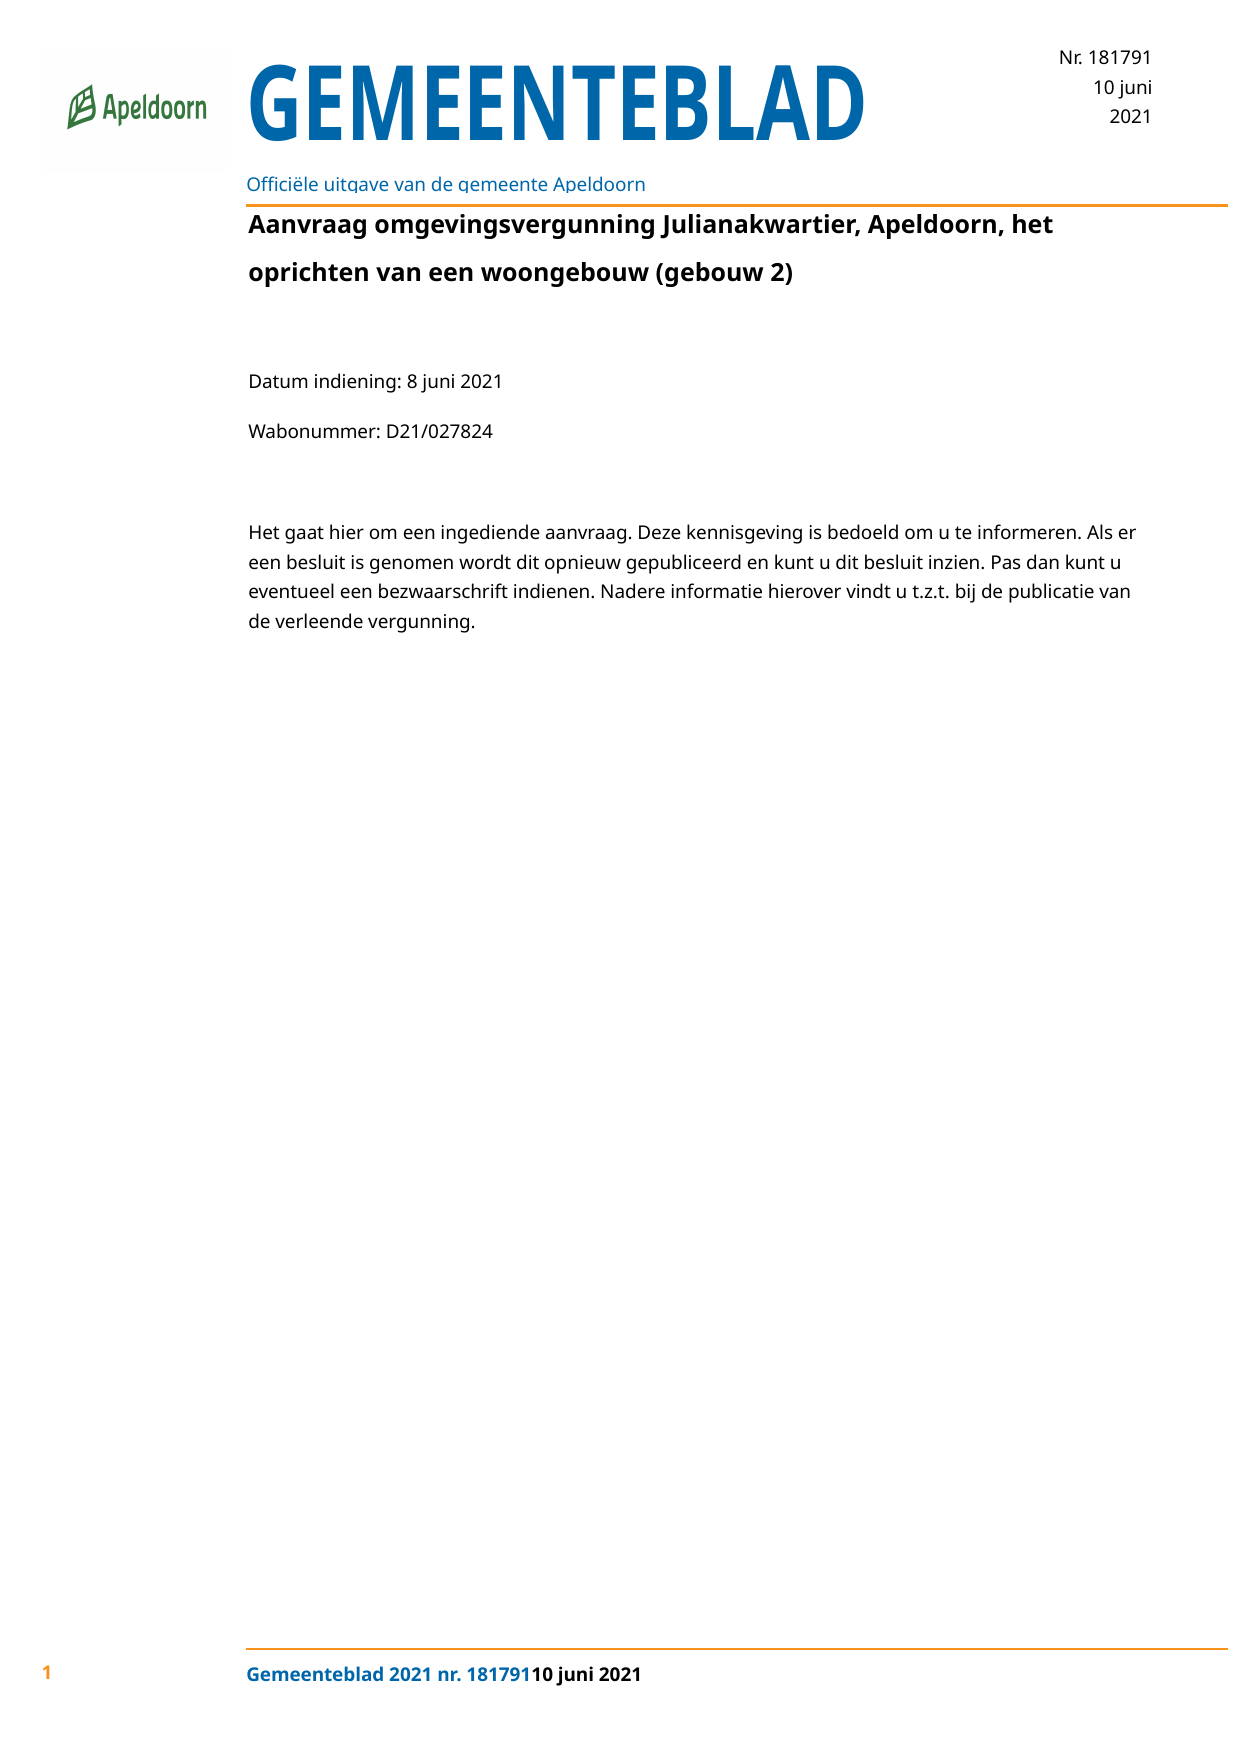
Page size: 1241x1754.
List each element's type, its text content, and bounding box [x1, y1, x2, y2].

picture [41, 47, 231, 172]
text Datum indiening: 8 juni 2021 [248, 368, 1152, 394]
text Aanvraag omgevingsvergunning Julianakwartier, Apeldoorn, het oprichten van een woongebouw (gebouw 2) [248, 207, 1152, 288]
text Wabonummer: D21/027824 [248, 419, 1152, 444]
text Het gaat hier om een ingediende aanvraag. Deze kennisgeving is bedoeld om u te informeren. Als er een besluit is genomen wordt dit opnieuw gepubliceerd en kunt u dit besluit inzien. Pas dan kunt u eventueel een bezwaarschrift indienen. Nadere informatie hierover vindt u t.z.t. bij de publicatie van de verleende vergunning. [248, 519, 1152, 634]
